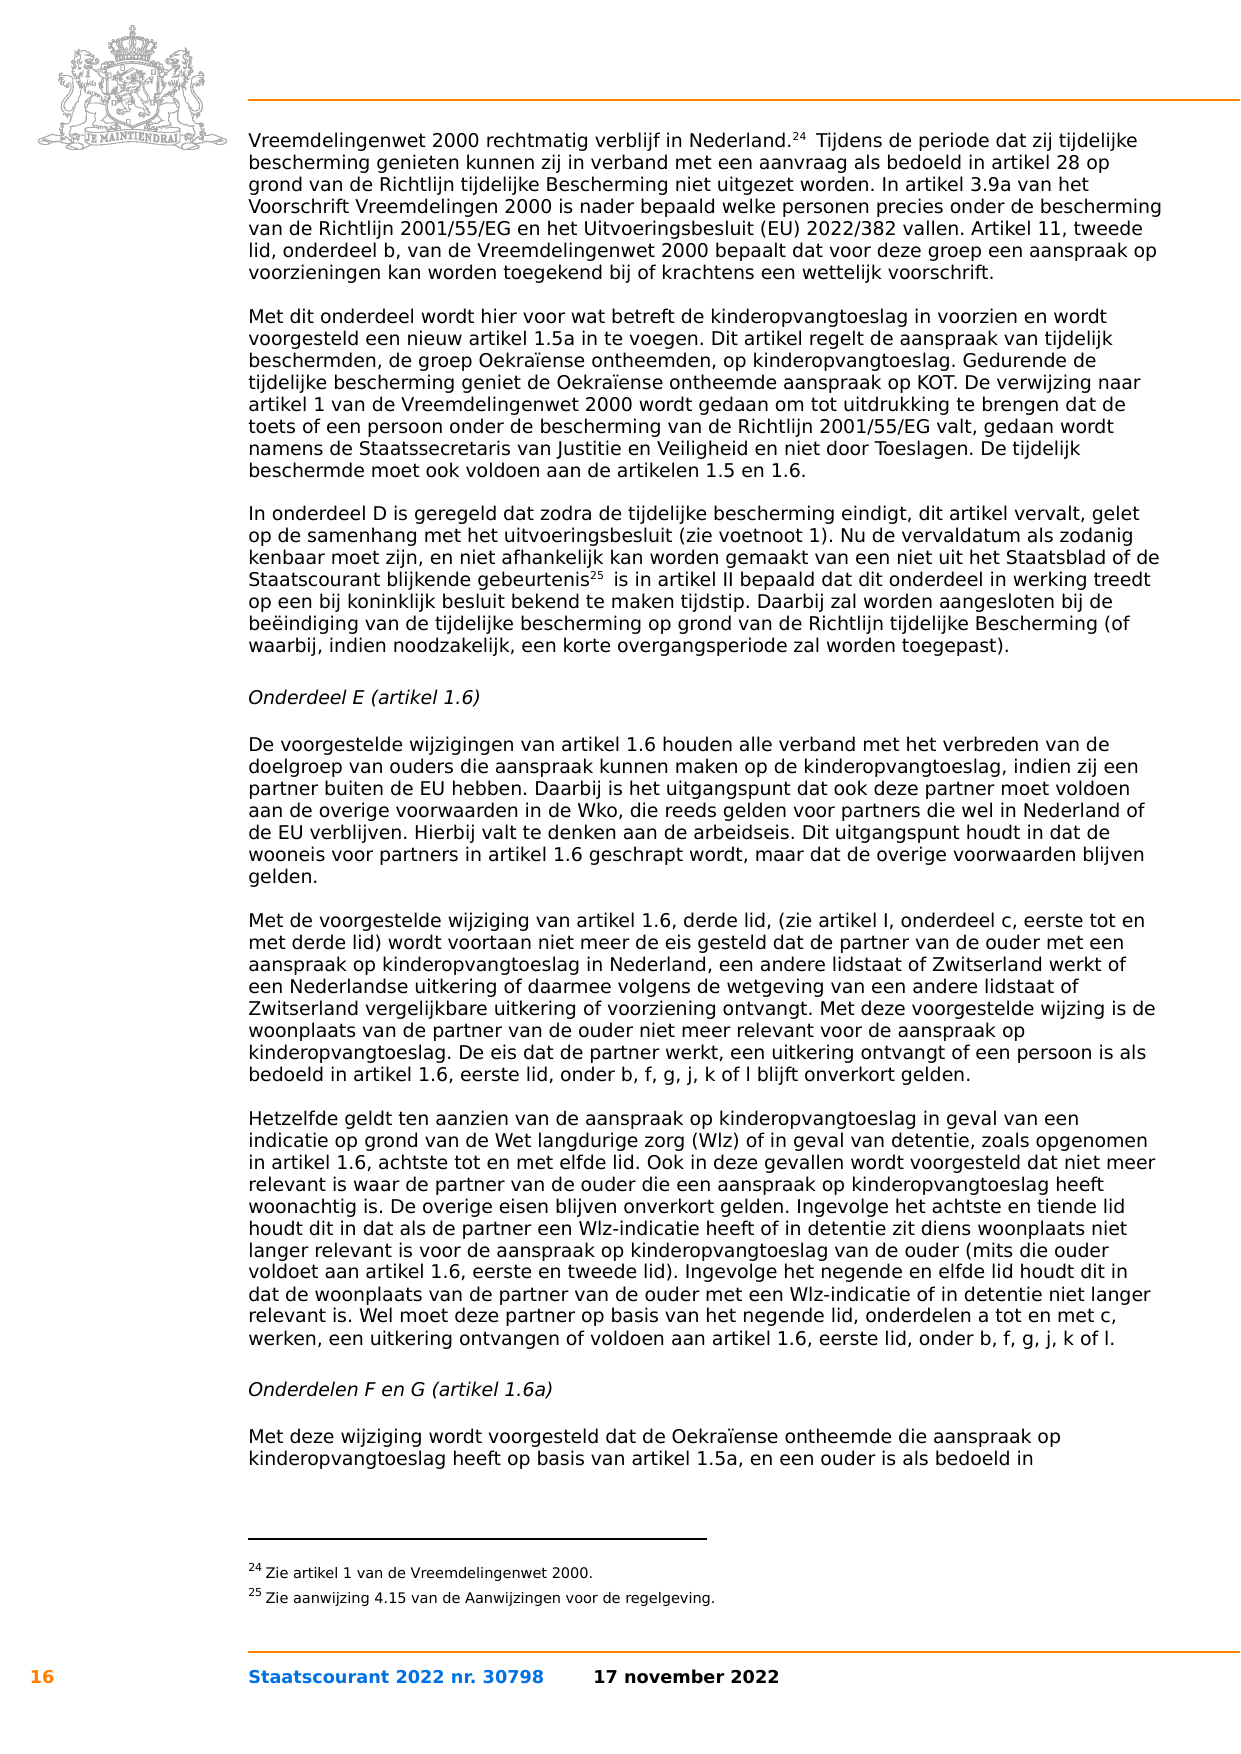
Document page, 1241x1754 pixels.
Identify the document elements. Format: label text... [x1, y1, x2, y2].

text Met dit onderdeel wordt hier voor wat betreft de kinderopvangtoeslag in voorzien en wordt voorgesteld een nieuw artikel 1.5a in te voegen. Dit artikel regelt de aanspraak van tijdelijk beschermden, de groep Oekraïense ontheemden, op kinderopvangtoeslag. Gedurende de tijdelijke bescherming geniet de Oekraïense ontheemde aanspraak op KOT. De verwijzing naar artikel 1 van de Vreemdelingenwet 2000 wordt gedaan om tot uitdrukking te brengen dat de toets of een persoon onder de bescherming van de Richtlijn 2001/55/EG valt, gedaan wordt namens de Staatssecretaris van Justitie en Veiligheid en niet door Toeslagen. De tijdelijk beschermde moet ook voldoen aan de artikelen 1.5 en 1.6. [248, 306, 1163, 481]
subtitle Onderdeel E (artikel 1.6) [248, 687, 1163, 709]
text Zie aanwijzing 4.15 van de Aanwijzingen voor de regelgeving. [248, 1586, 1163, 1608]
text Hetzelfde geldt ten aanzien van de aanspraak op kinderopvangtoeslag in geval van een indicatie op grond van de Wet langdurige zorg (Wlz) of in geval van detentie, zoals opgenomen in artikel 1.6, achtste tot en met elfde lid. Ook in deze gevallen wordt voorgesteld dat niet meer relevant is waar de partner van de ouder die een aanspraak op kinderopvangtoeslag heeft woonachtig is. De overige eisen blijven onverkort gelden. Ingevolge het achtste en tiende lid houdt dit in dat als de partner een Wlz-indicatie heeft of in detentie zit diens woonplaats niet langer relevant is voor de aanspraak op kinderopvangtoeslag van de ouder (mits die ouder voldoet aan artikel 1.6, eerste en tweede lid). Ingevolge het negende en elfde lid houdt dit in dat de woonplaats van de partner van de ouder met een Wlz-indicatie of in detentie niet langer relevant is. Wel moet deze partner op basis van het negende lid, onderdelen a tot en met c, werken, een uitkering ontvangen of voldoen aan artikel 1.6, eerste lid, onder b, f, g, j, k of l. [248, 1108, 1163, 1349]
picture [38, 25, 227, 150]
text In onderdeel D is geregeld dat zodra de tijdelijke bescherming eindigt, dit artikel vervalt, gelet op de samenhang met het uitvoeringsbesluit (zie voetnoot 1). Nu de vervaldatum als zodanig kenbaar moet zijn, en niet afhankelijk kan worden gemaakt van een niet uit het Staatsblad of de Staatscourant blijkende gebeurtenis is in artikel II bepaald dat dit onderdeel in werking treedt op een bij koninklijk besluit bekend te maken tijdstip. Daarbij zal worden aangesloten bij de beëindiging van de tijdelijke bescherming op grond van de Richtlijn tijdelijke Bescherming (of waarbij, indien noodzakelijk, een korte overgangsperiode zal worden toegepast). [248, 503, 1163, 657]
text Met deze wijziging wordt voorgesteld dat de Oekraïense ontheemde die aanspraak op kinderopvangtoeslag heeft op basis van artikel 1.5a, en een ouder is als bedoeld in [248, 1426, 1163, 1470]
text Met de voorgestelde wijziging van artikel 1.6, derde lid, (zie artikel I, onderdeel c, eerste tot en met derde lid) wordt voortaan niet meer de eis gesteld dat de partner van de ouder met een aanspraak op kinderopvangtoeslag in Nederland, een andere lidstaat of Zwitserland werkt of een Nederlandse uitkering of daarmee volgens de wetgeving van een andere lidstaat of Zwitserland vergelijkbare uitkering of voorziening ontvangt. Met deze voorgestelde wijzing is de woonplaats van de partner van de ouder niet meer relevant voor de aanspraak op kinderopvangtoeslag. De eis dat de partner werkt, een uitkering ontvangt of een persoon is als bedoeld in artikel 1.6, eerste lid, onder b, f, g, j, k of l blijft onverkort gelden. [248, 910, 1163, 1086]
text Vreemdelingenwet 2000 rechtmatig verblijf in Nederland. Tijdens de periode dat zij tijdelijke bescherming genieten kunnen zij in verband met een aanvraag als bedoeld in artikel 28 op grond van de Richtlijn tijdelijke Bescherming niet uitgezet worden. In artikel 3.9a van het Voorschrift Vreemdelingen 2000 is nader bepaald welke personen precies onder de bescherming van de Richtlijn 2001/55/EG en het Uitvoeringsbesluit (EU) 2022/382 vallen. Artikel 11, tweede lid, onderdeel b, van de Vreemdelingenwet 2000 bepaalt dat voor deze groep een aanspraak op voorzieningen kan worden toegekend bij of krachtens een wettelijk voorschrift. [248, 130, 1163, 284]
text De voorgestelde wijzigingen van artikel 1.6 houden alle verband met het verbreden van de doelgroep van ouders die aanspraak kunnen maken op de kinderopvangtoeslag, indien zij een partner buiten de EU hebben. Daarbij is het uitgangspunt dat ook deze partner moet voldoen aan de overige voorwaarden in de Wko, die reeds gelden voor partners die wel in Nederland of de EU verblijven. Hierbij valt te denken aan de arbeidseis. Dit uitgangspunt houdt in dat de wooneis voor partners in artikel 1.6 geschrapt wordt, maar dat de overige voorwaarden blijven gelden. [248, 734, 1163, 888]
subtitle Onderdelen F en G (artikel 1.6a) [248, 1379, 1163, 1401]
text Zie artikel 1 van de Vreemdelingenwet 2000. [248, 1561, 1163, 1583]
